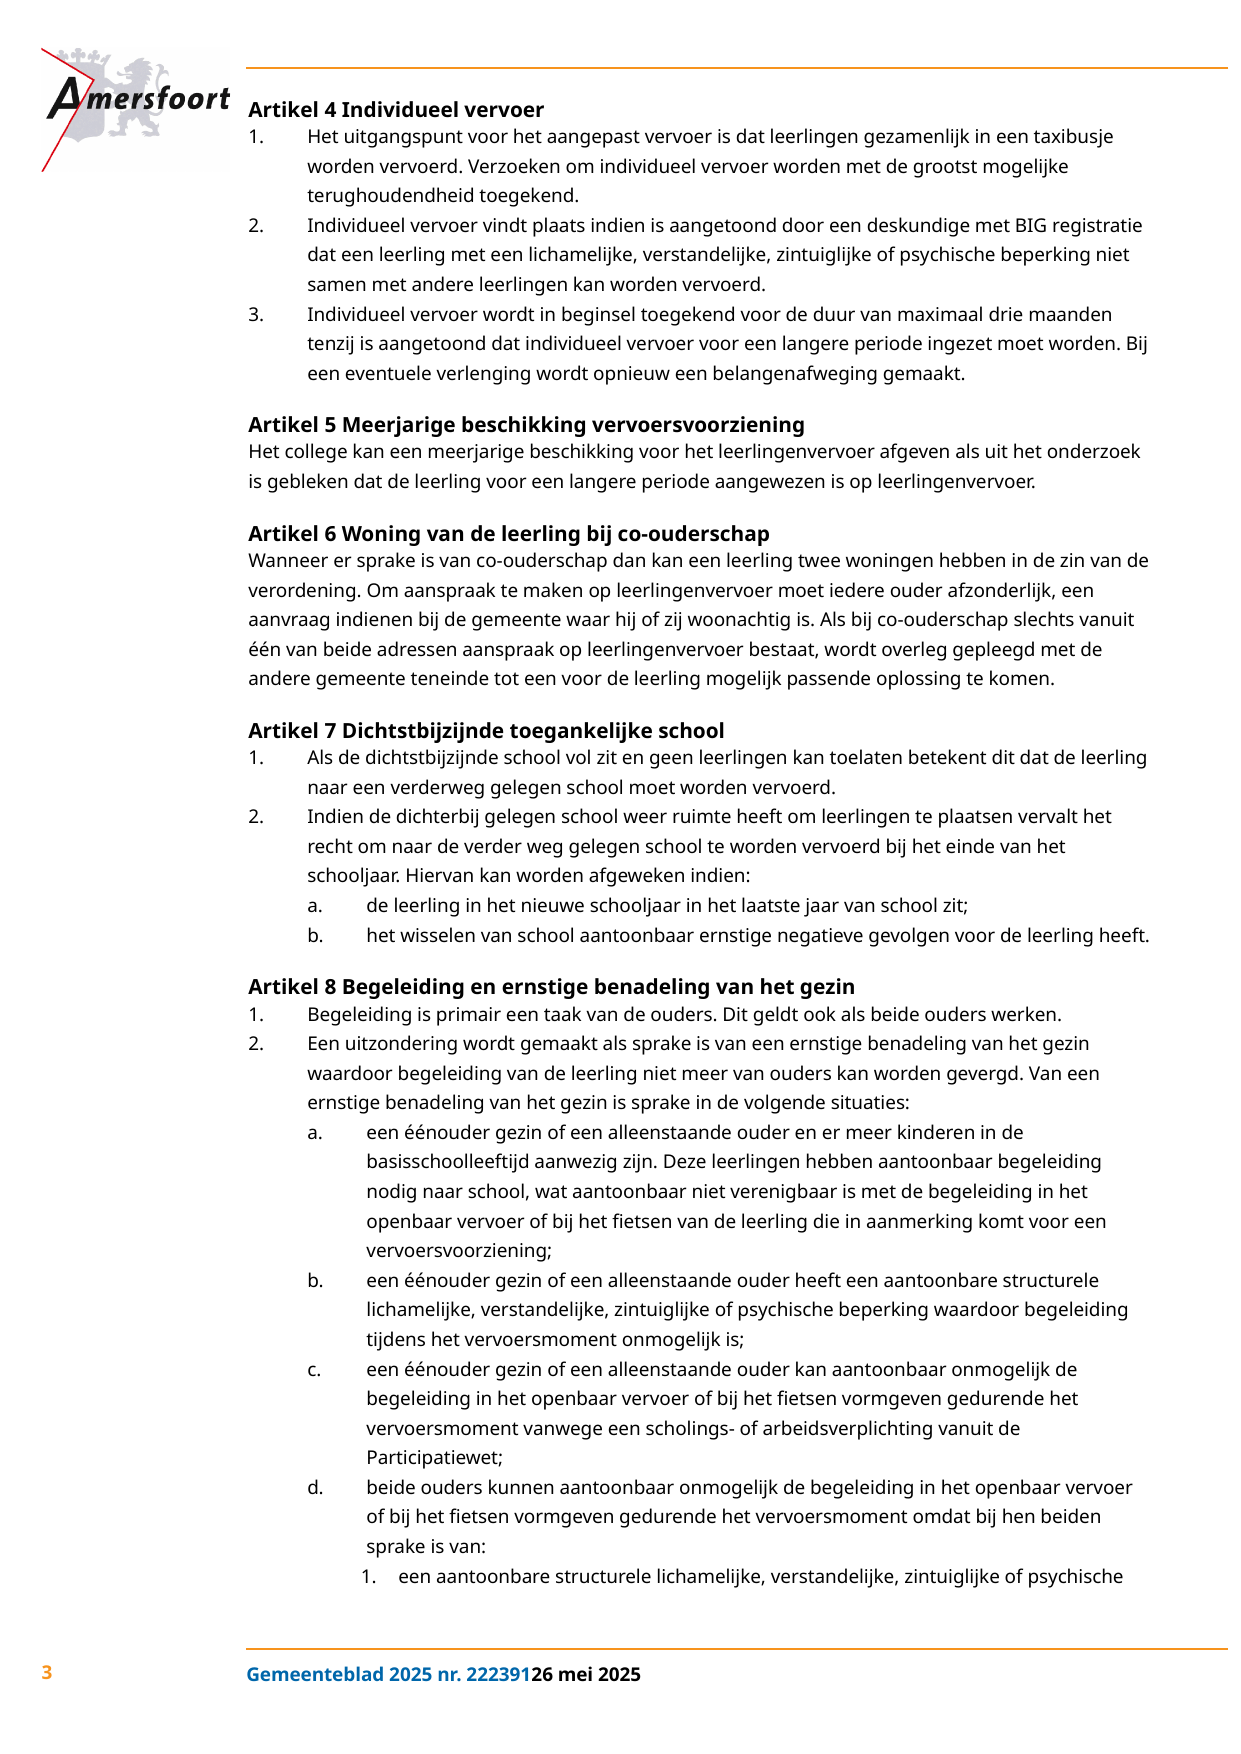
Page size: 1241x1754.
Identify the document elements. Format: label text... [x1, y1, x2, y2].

text Het college kan een meerjarige beschikking voor het leerlingenvervoer afgeven als uit het onderzoek is gebleken dat de leerling voor een langere periode aangewezen is op leerlingenvervoer. [248, 439, 1152, 494]
list Indien de dichterbij gelegen school weer ruimte heeft om leerlingen te plaatsen vervalt het recht om naar de verder weg gelegen school te worden vervoerd bij het einde van het schooljaar. Hiervan kan worden afgeweken indien: [248, 803, 1152, 888]
text Artikel 4 Individueel vervoer [248, 95, 1152, 123]
text Artikel 6 Woning van de leerling bij co-ouderschap [248, 519, 1152, 547]
text Artikel 7 Dichtstbijzijnde toegankelijke school [248, 716, 1152, 744]
list het wisselen van school aantoonbaar ernstige negatieve gevolgen voor de leerling heeft. [307, 922, 1152, 948]
list Begeleiding is primair een taak van de ouders. Dit geldt ook als beide ouders werken. [248, 1001, 1152, 1026]
list beide ouders kunnen aantoonbaar onmogelijk de begeleiding in het openbaar vervoer of bij het fietsen vormgeven gedurende het vervoersmoment omdat bij hen beiden sprake is van: [307, 1474, 1152, 1559]
list Een uitzondering wordt gemaakt als sprake is van een ernstige benadeling van het gezin waardoor begeleiding van de leerling niet meer van ouders kan worden gevergd. Van een ernstige benadeling van het gezin is sprake in de volgende situaties: [248, 1030, 1152, 1115]
text Wanneer er sprake is van co-ouderschap dan kan een leerling twee woningen hebben in de zin van de verordening. Om aanspraak te maken op leerlingenvervoer moet iedere ouder afzonderlijk, een aanvraag indienen bij de gemeente waar hij of zij woonachtig is. Als bij co-ouderschap slechts vanuit één van beide adressen aanspraak op leerlingenvervoer bestaat, wordt overleg gepleegd met de andere gemeente teneinde tot een voor de leerling mogelijk passende oplossing te komen. [248, 547, 1152, 691]
list een éénouder gezin of een alleenstaande ouder kan aantoonbaar onmogelijk de begeleiding in het openbaar vervoer of bij het fietsen vormgeven gedurende het vervoersmoment vanwege een scholings- of arbeidsverplichting vanuit de Participatiewet; [307, 1356, 1152, 1470]
text Artikel 8 Begeleiding en ernstige benadeling van het gezin [248, 972, 1152, 1001]
list een éénouder gezin of een alleenstaande ouder en er meer kinderen in de basisschoolleeftijd aanwezig zijn. Deze leerlingen hebben aantoonbaar begeleiding nodig naar school, wat aantoonbaar niet verenigbaar is met de begeleiding in het openbaar vervoer of bij het fietsen van de leerling die in aanmerking komt voor een vervoersvoorziening; [307, 1119, 1152, 1263]
list een aantoonbare structurele lichamelijke, verstandelijke, zintuiglijke of psychische [361, 1563, 1152, 1588]
list Het uitgangspunt voor het aangepast vervoer is dat leerlingen gezamenlijk in een taxibusje worden vervoerd. Verzoeken om individueel vervoer worden met de grootst mogelijke terughoudendheid toegekend. [248, 123, 1152, 208]
list Individueel vervoer wordt in beginsel toegekend voor de duur van maximaal drie maanden tenzij is aangetoond dat individueel vervoer voor een langere periode ingezet moet worden. Bij een eventuele verlenging wordt opnieuw een belangenafweging gemaakt. [248, 301, 1152, 386]
list een éénouder gezin of een alleenstaande ouder heeft een aantoonbare structurele lichamelijke, verstandelijke, zintuiglijke of psychische beperking waardoor begeleiding tijdens het vervoersmoment onmogelijk is; [307, 1267, 1152, 1352]
text Artikel 5 Meerjarige beschikking vervoersvoorziening [248, 410, 1152, 439]
list Als de dichtstbijzijnde school vol zit en geen leerlingen kan toelaten betekent dit dat de leerling naar een verderweg gelegen school moet worden vervoerd. [248, 744, 1152, 800]
list Individueel vervoer vindt plaats indien is aangetoond door een deskundige met BIG registratie dat een leerling met een lichamelijke, verstandelijke, zintuiglijke of psychische beperking niet samen met andere leerlingen kan worden vervoerd. [248, 212, 1152, 297]
list de leerling in het nieuwe schooljaar in het laatste jaar van school zit; [307, 892, 1152, 918]
picture [41, 47, 231, 172]
